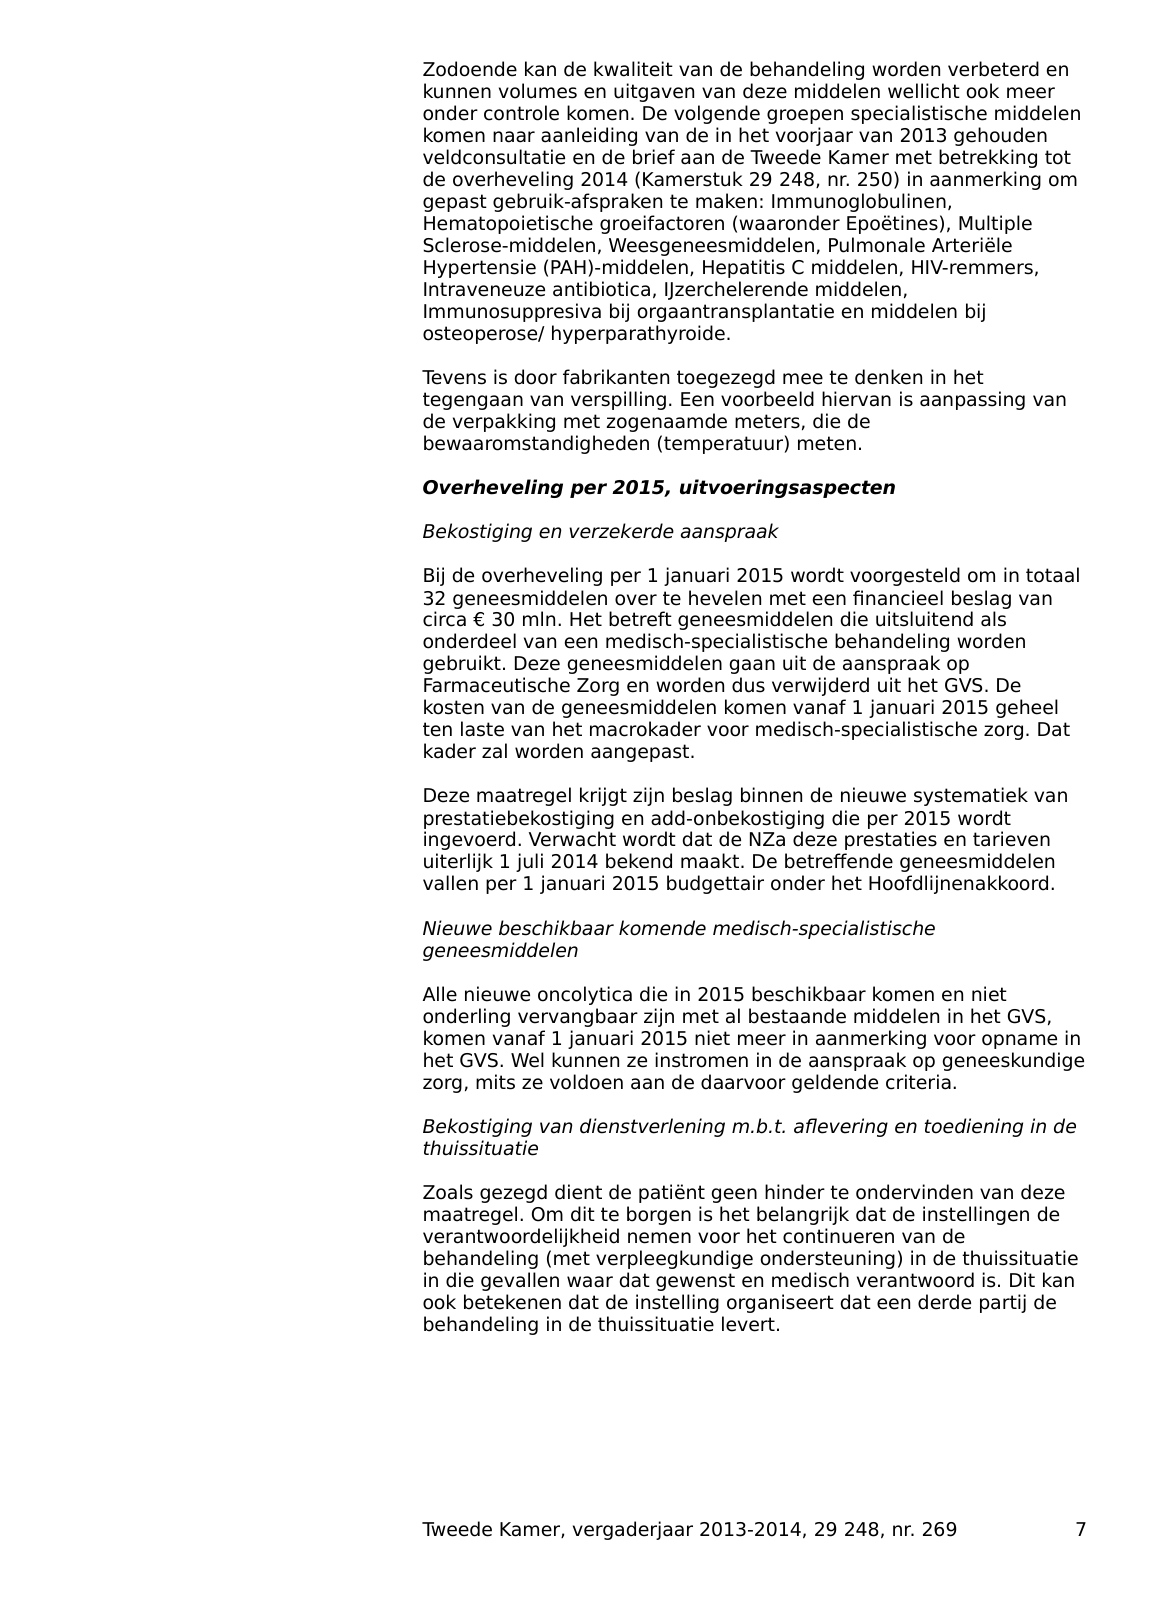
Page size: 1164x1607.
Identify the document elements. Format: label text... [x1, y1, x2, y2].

subtitle Nieuwe beschikbaar komende medisch-specialistische geneesmiddelen [422, 917, 1087, 961]
text Deze maatregel krijgt zijn beslag binnen de nieuwe systematiek van prestatiebekostiging en add-onbekostiging die per 2015 wordt ingevoerd. Verwacht wordt dat de NZa deze prestaties en tarieven uiterlijk 1 juli 2014 bekend maakt. De betreffende geneesmiddelen vallen per 1 januari 2015 budgettair onder het Hoofdlijnenakkoord. [422, 785, 1087, 895]
text Alle nieuwe oncolytica die in 2015 beschikbaar komen en niet onderling vervangbaar zijn met al bestaande middelen in het GVS, komen vanaf 1 januari 2015 niet meer in aanmerking voor opname in het GVS. Wel kunnen ze instromen in de aanspraak op geneeskundige zorg, mits ze voldoen aan de daarvoor geldende criteria. [422, 984, 1087, 1093]
subtitle Bekostiging en verzekerde aanspraak [422, 521, 1087, 543]
text Tevens is door fabrikanten toegezegd mee te denken in het tegengaan van verspilling. Een voorbeeld hiervan is aanpassing van de verpakking met zogenaamde meters, die de bewaaromstandigheden (temperatuur) meten. [422, 367, 1087, 455]
subtitle Overheveling per 2015, uitvoeringsaspecten [422, 477, 1087, 499]
text Zodoende kan de kwaliteit van de behandeling worden verbeterd en kunnen volumes en uitgaven van deze middelen wellicht ook meer onder controle komen. De volgende groepen specialistische middelen komen naar aanleiding van de in het voorjaar van 2013 gehouden veldconsultatie en de brief aan de Tweede Kamer met betrekking tot de overheveling 2014 (Kamerstuk 29 248, nr. 250) in aanmerking om gepast gebruik-afspraken te maken: Immunoglobulinen, Hematopoietische groeifactoren (waaronder Epoëtines), Multiple Sclerose-middelen, Weesgeneesmiddelen, Pulmonale Arteriële Hypertensie (PAH)-middelen, Hepatitis C middelen, HIV-remmers, Intraveneuze antibiotica, IJzerchelerende middelen, Immunosuppresiva bij orgaantransplantatie en middelen bij osteoperose/ hyperparathyroide. [422, 59, 1087, 345]
text Zoals gezegd dient de patiënt geen hinder te ondervinden van deze maatregel. Om dit te borgen is het belangrijk dat de instellingen de verantwoordelijkheid nemen voor het continueren van de behandeling (met verpleegkundige ondersteuning) in de thuissituatie in die gevallen waar dat gewenst en medisch verantwoord is. Dit kan ook betekenen dat de instelling organiseert dat een derde partij de behandeling in de thuissituatie levert. [422, 1182, 1087, 1336]
subtitle Bekostiging van dienstverlening m.b.t. aflevering en toediening in de thuissituatie [422, 1116, 1087, 1160]
text Bij de overheveling per 1 januari 2015 wordt voorgesteld om in totaal 32 geneesmiddelen over te hevelen met een financieel beslag van circa € 30 mln. Het betreft geneesmiddelen die uitsluitend als onderdeel van een medisch-specialistische behandeling worden gebruikt. Deze geneesmiddelen gaan uit de aanspraak op Farmaceutische Zorg en worden dus verwijderd uit het GVS. De kosten van de geneesmiddelen komen vanaf 1 januari 2015 geheel ten laste van het macrokader voor medisch-specialistische zorg. Dat kader zal worden aangepast. [422, 565, 1087, 763]
